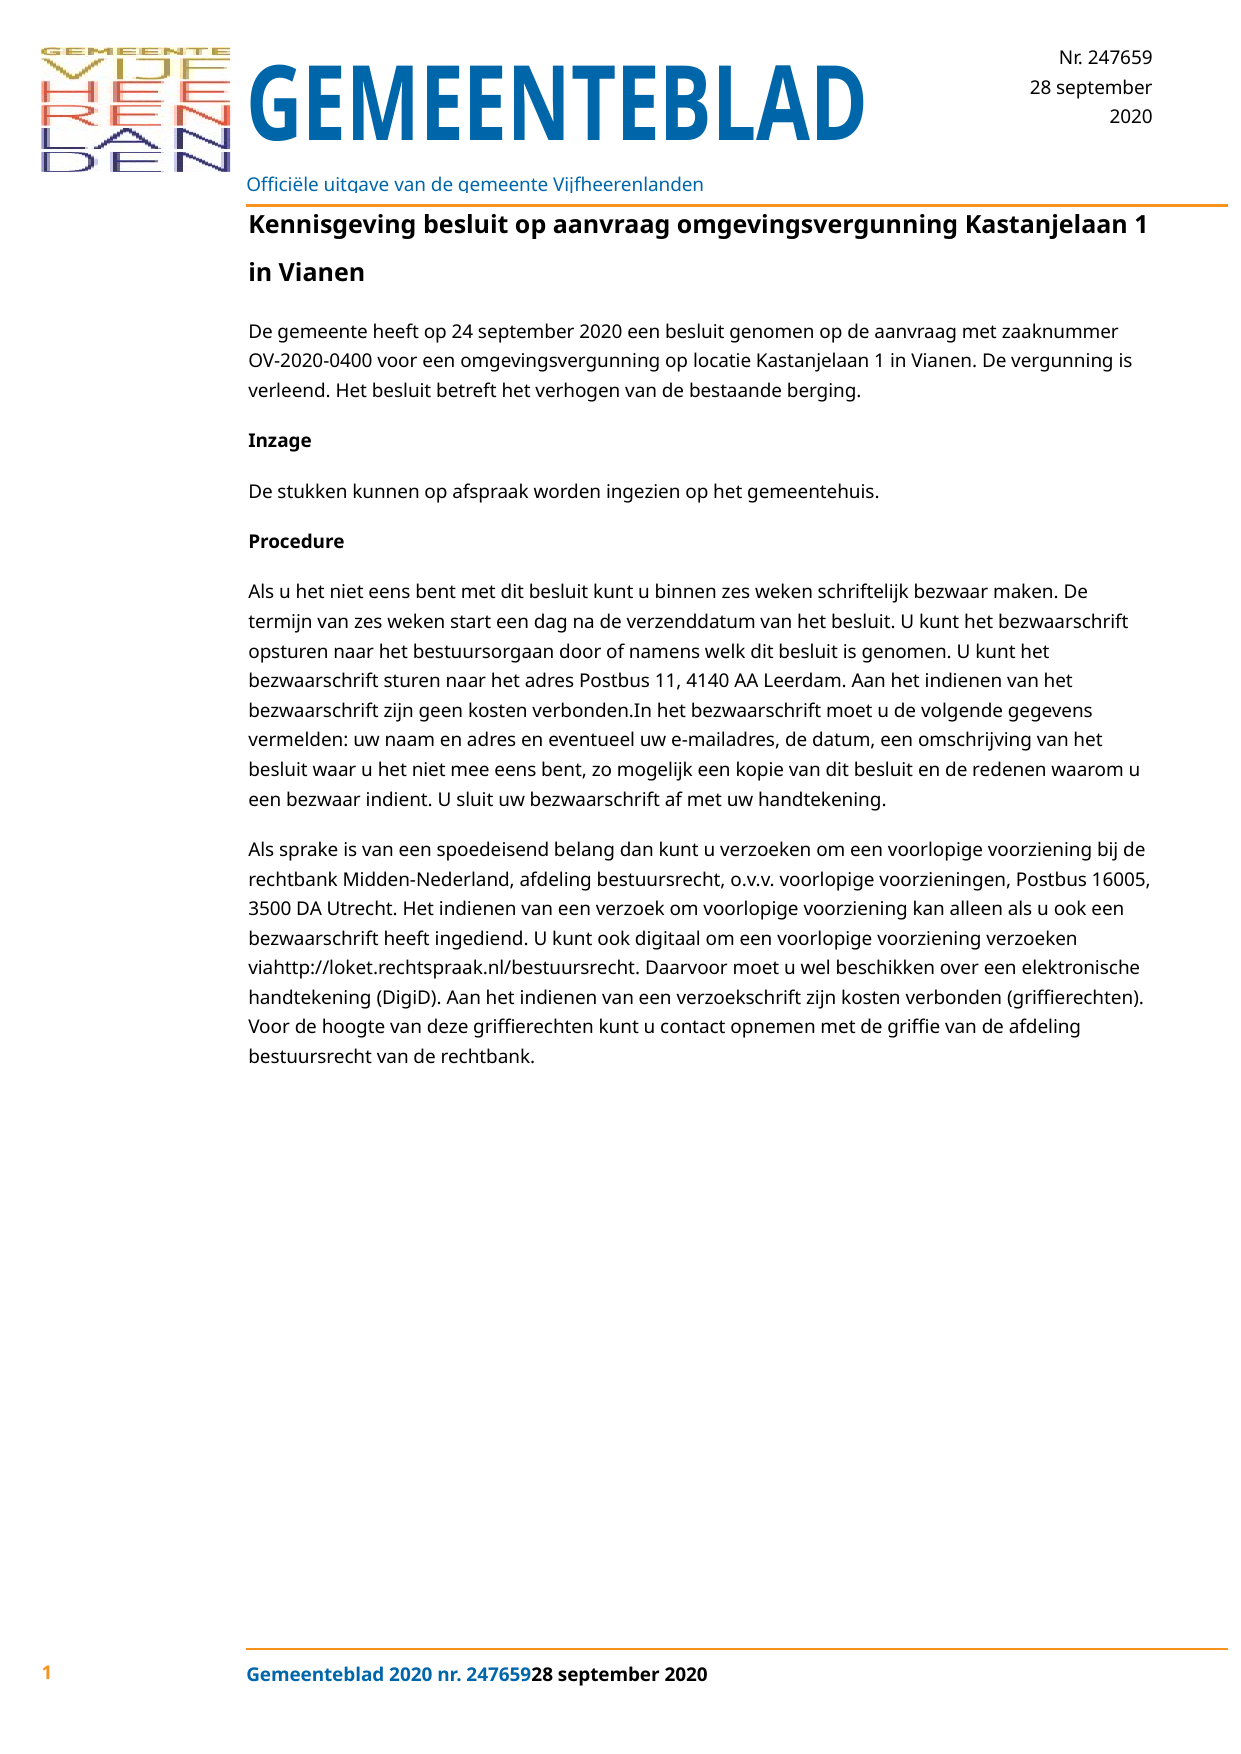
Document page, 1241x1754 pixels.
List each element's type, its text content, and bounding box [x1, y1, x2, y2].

text De stukken kunnen op afspraak worden ingezien op het gemeentehuis. [248, 478, 1152, 504]
text Als sprake is van een spoedeisend belang dan kunt u verzoeken om een voorlopige voorziening bij de rechtbank Midden-Nederland, afdeling bestuursrecht, o.v.v. voorlopige voorzieningen, Postbus 16005, 3500 DA Utrecht. Het indienen van een verzoek om voorlopige voorziening kan alleen als u ook een bezwaarschrift heeft ingediend. U kunt ook digitaal om een voorlopige voorziening verzoeken viahttp://loket.rechtspraak.nl/bestuursrecht. Daarvoor moet u wel beschikken over een elektronische handtekening (DigiD). Aan het indienen van een verzoekschrift zijn kosten verbonden (griffierechten). Voor de hoogte van deze griffierechten kunt u contact opnemen met de griffie van de afdeling bestuursrecht van de rechtbank. [248, 836, 1152, 1069]
text Als u het niet eens bent met dit besluit kunt u binnen zes weken schriftelijk bezwaar maken. De termijn van zes weken start een dag na de verzenddatum van het besluit. U kunt het bezwaarschrift opsturen naar het bestuursorgaan door of namens welk dit besluit is genomen. U kunt het bezwaarschrift sturen naar het adres Postbus 11, 4140 AA Leerdam. Aan het indienen van het bezwaarschrift zijn geen kosten verbonden.In het bezwaarschrift moet u de volgende gegevens vermelden: uw naam en adres en eventueel uw e-mailadres, de datum, een omschrijving van het besluit waar u het niet mee eens bent, zo mogelijk een kopie van dit besluit en de redenen waarom u een bezwaar indient. U sluit uw bezwaarschrift af met uw handtekening. [248, 579, 1152, 812]
text Procedure [248, 528, 1152, 554]
text De gemeente heeft op 24 september 2020 een besluit genomen op de aanvraag met zaaknummer OV-2020-0400 voor een omgevingsvergunning op locatie Kastanjelaan 1 in Vianen. De vergunning is verleend. Het besluit betreft het verhogen van de bestaande berging. [248, 318, 1152, 403]
text Kennisgeving besluit op aanvraag omgevingsvergunning Kastanjelaan 1 in Vianen [248, 207, 1152, 288]
picture [41, 47, 231, 172]
text Inzage [248, 427, 1152, 453]
